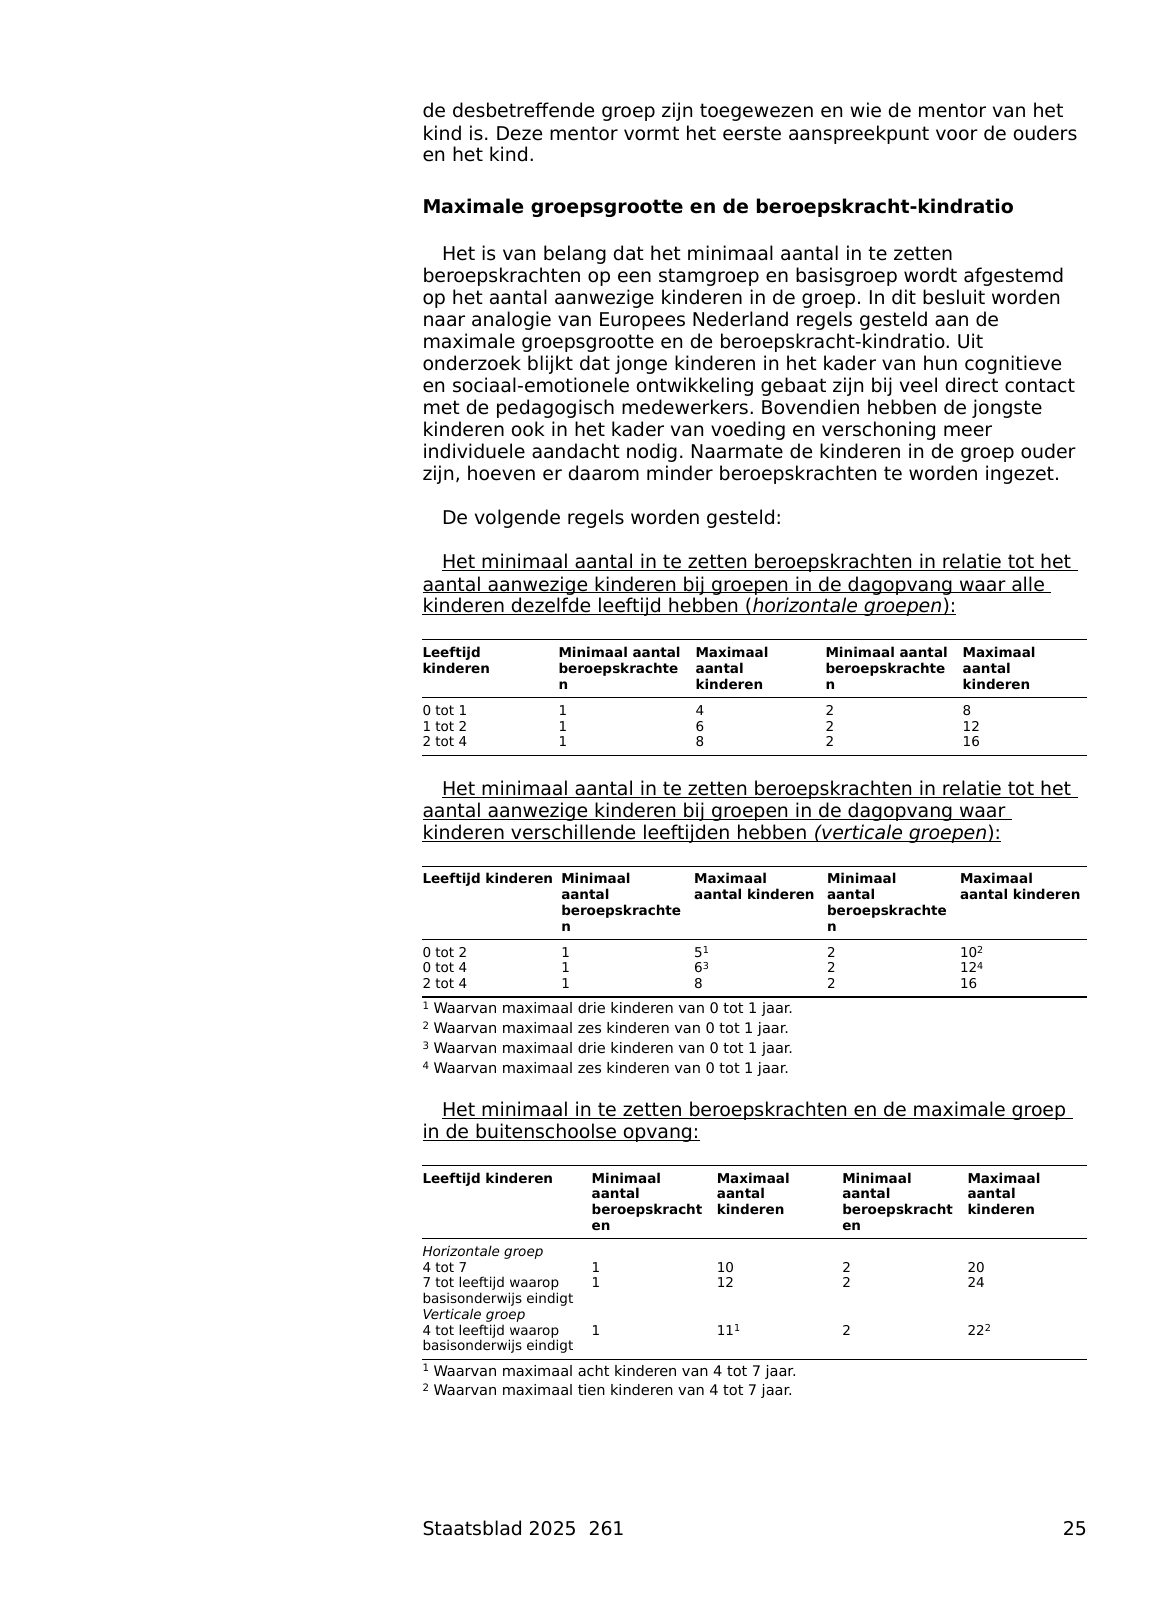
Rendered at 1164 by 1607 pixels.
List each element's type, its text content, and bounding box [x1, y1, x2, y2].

table_cell [961, 1239, 1087, 1259]
table_cell 12 [711, 1275, 836, 1307]
table_cell 1 [555, 960, 688, 976]
table_cell 51 [688, 940, 821, 960]
table_cell 1 [552, 734, 689, 754]
table_cell 8 [688, 976, 821, 996]
table_cell 124 [954, 960, 1087, 976]
table_cell 111 [711, 1323, 836, 1358]
table_cell 2 [836, 1323, 961, 1358]
table_cell 12 [957, 718, 1087, 734]
table_cell 7 tot leeftijd waarop basisonderwijs eindigt [422, 1275, 585, 1307]
table_cell 4 tot 7 [422, 1260, 585, 1275]
table_header Leeftijd kinderen [422, 640, 552, 697]
table_cell 1 [552, 718, 689, 734]
table_cell 2 [836, 1275, 961, 1307]
table_header Maximaal aantal kinderen [688, 867, 821, 939]
table_cell 63 [688, 960, 821, 976]
table_cell Verticale groep [422, 1307, 585, 1322]
table_cell [711, 1307, 836, 1322]
table_cell [585, 1307, 711, 1322]
table_cell 2 tot 4 [422, 976, 555, 996]
text de desbetreffende groep zijn toegewezen en wie de mentor van het kind is. Deze mentor vormt het eerste aanspreekpunt voor de ouders en het kind. [422, 100, 1087, 166]
text Het is van belang dat het minimaal aantal in te zetten beroepskrachten op een stamgroep en basisgroep wordt afgestemd op het aantal aanwezige kinderen in de groep. In dit besluit worden naar analogie van Europees Nederland regels gesteld aan de maximale groepsgrootte en de beroepskracht-kindratio. Uit onderzoek blijkt dat jonge kinderen in het kader van hun cognitieve en sociaal-emotionele ontwikkeling gebaat zijn bij veel direct contact met de pedagogisch medewerkers. Bovendien hebben de jongste kinderen ook in het kader van voeding en verschoning meer individuele aandacht nodig. Naarmate de kinderen in de groep ouder zijn, hoeven er daarom minder beroepskrachten te worden ingezet. [422, 243, 1087, 485]
table_cell 102 [954, 940, 1087, 960]
table_cell 4 [689, 698, 819, 718]
table_header Maximaal aantal kinderen [711, 1166, 836, 1238]
table_cell 6 [689, 718, 819, 734]
table_cell 1 [585, 1275, 711, 1307]
table_cell 4 tot leeftijd waarop basisonderwijs eindigt [422, 1323, 585, 1358]
table_cell 16 [954, 976, 1087, 996]
table_cell 1 [555, 940, 688, 960]
table_cell 24 [961, 1275, 1087, 1307]
table_cell 2 [821, 976, 954, 996]
table_cell 2 [836, 1260, 961, 1275]
table_cell 2 [819, 734, 957, 754]
table_cell [836, 1307, 961, 1322]
table_header Maximaal aantal kinderen [961, 1166, 1087, 1238]
table_header Maximaal aantal kinderen [689, 640, 819, 697]
table_cell [585, 1239, 711, 1259]
table_header Maximaal aantal kinderen [954, 867, 1087, 939]
table_cell 222 [961, 1323, 1087, 1358]
table_cell 20 [961, 1260, 1087, 1275]
table_header Leeftijd kinderen [422, 1166, 585, 1238]
table_cell 1 [585, 1260, 711, 1275]
table_header Minimaal aantal beroepskrachten [585, 1166, 711, 1238]
text Het minimaal aantal in te zetten beroepskrachten in relatie tot het aantal aanwezige kinderen bij groepen in de dagopvang waar kinderen verschillende leeftijden hebben (verticale groepen): [422, 778, 1087, 844]
table_header Minimaal aantal beroepskrachten [552, 640, 689, 697]
table_header Leeftijd kinderen [422, 867, 555, 939]
table_cell 2 [819, 718, 957, 734]
table_cell 1 [585, 1323, 711, 1358]
table_cell 2 [819, 698, 957, 718]
table_cell 1 [555, 976, 688, 996]
table_header Minimaal aantal beroepskrachten [555, 867, 688, 939]
table_cell 0 tot 1 [422, 698, 552, 718]
table_cell 0 tot 4 [422, 960, 555, 976]
table_header Minimaal aantal beroepskrachten [836, 1166, 961, 1238]
table_cell Horizontale groep [422, 1239, 585, 1259]
table_cell 2 tot 4 [422, 734, 552, 754]
text Het minimaal in te zetten beroepskrachten en de maximale groep in de buitenschoolse opvang: [422, 1099, 1087, 1143]
table_cell 2 [821, 940, 954, 960]
table_cell 8 [957, 698, 1087, 718]
table_cell 16 [957, 734, 1087, 754]
table_cell 1 Waarvan maximaal acht kinderen van 4 tot 7 jaar. 2 Waarvan maximaal tien kinderen van 4 tot 7 jaar. [422, 1360, 1087, 1399]
table_cell 1 tot 2 [422, 718, 552, 734]
table_cell 0 tot 2 [422, 940, 555, 960]
table_cell [711, 1239, 836, 1259]
text Het minimaal aantal in te zetten beroepskrachten in relatie tot het aantal aanwezige kinderen bij groepen in de dagopvang waar alle kinderen dezelfde leeftijd hebben (horizontale groepen): [422, 551, 1087, 617]
table_header Minimaal aantal beroepskrachten [821, 867, 954, 939]
table_header Minimaal aantal beroepskrachten [819, 640, 957, 697]
table_cell 8 [689, 734, 819, 754]
table_cell [961, 1307, 1087, 1322]
text De volgende regels worden gesteld: [422, 507, 1087, 529]
table_cell [836, 1239, 961, 1259]
table_cell 2 [821, 960, 954, 976]
table_cell 10 [711, 1260, 836, 1275]
table_header Maximaal aantal kinderen [957, 640, 1087, 697]
table_cell 1 Waarvan maximaal drie kinderen van 0 tot 1 jaar. 2 Waarvan maximaal zes kinderen van 0 tot 1 jaar. 3 Waarvan maximaal drie kinderen van 0 tot 1 jaar. 4 Waarvan maximaal zes kinderen van 0 tot 1 jaar. [422, 998, 1087, 1077]
subtitle Maximale groepsgrootte en de beroepskracht-kindratio [422, 196, 1087, 218]
table_cell 1 [552, 698, 689, 718]
